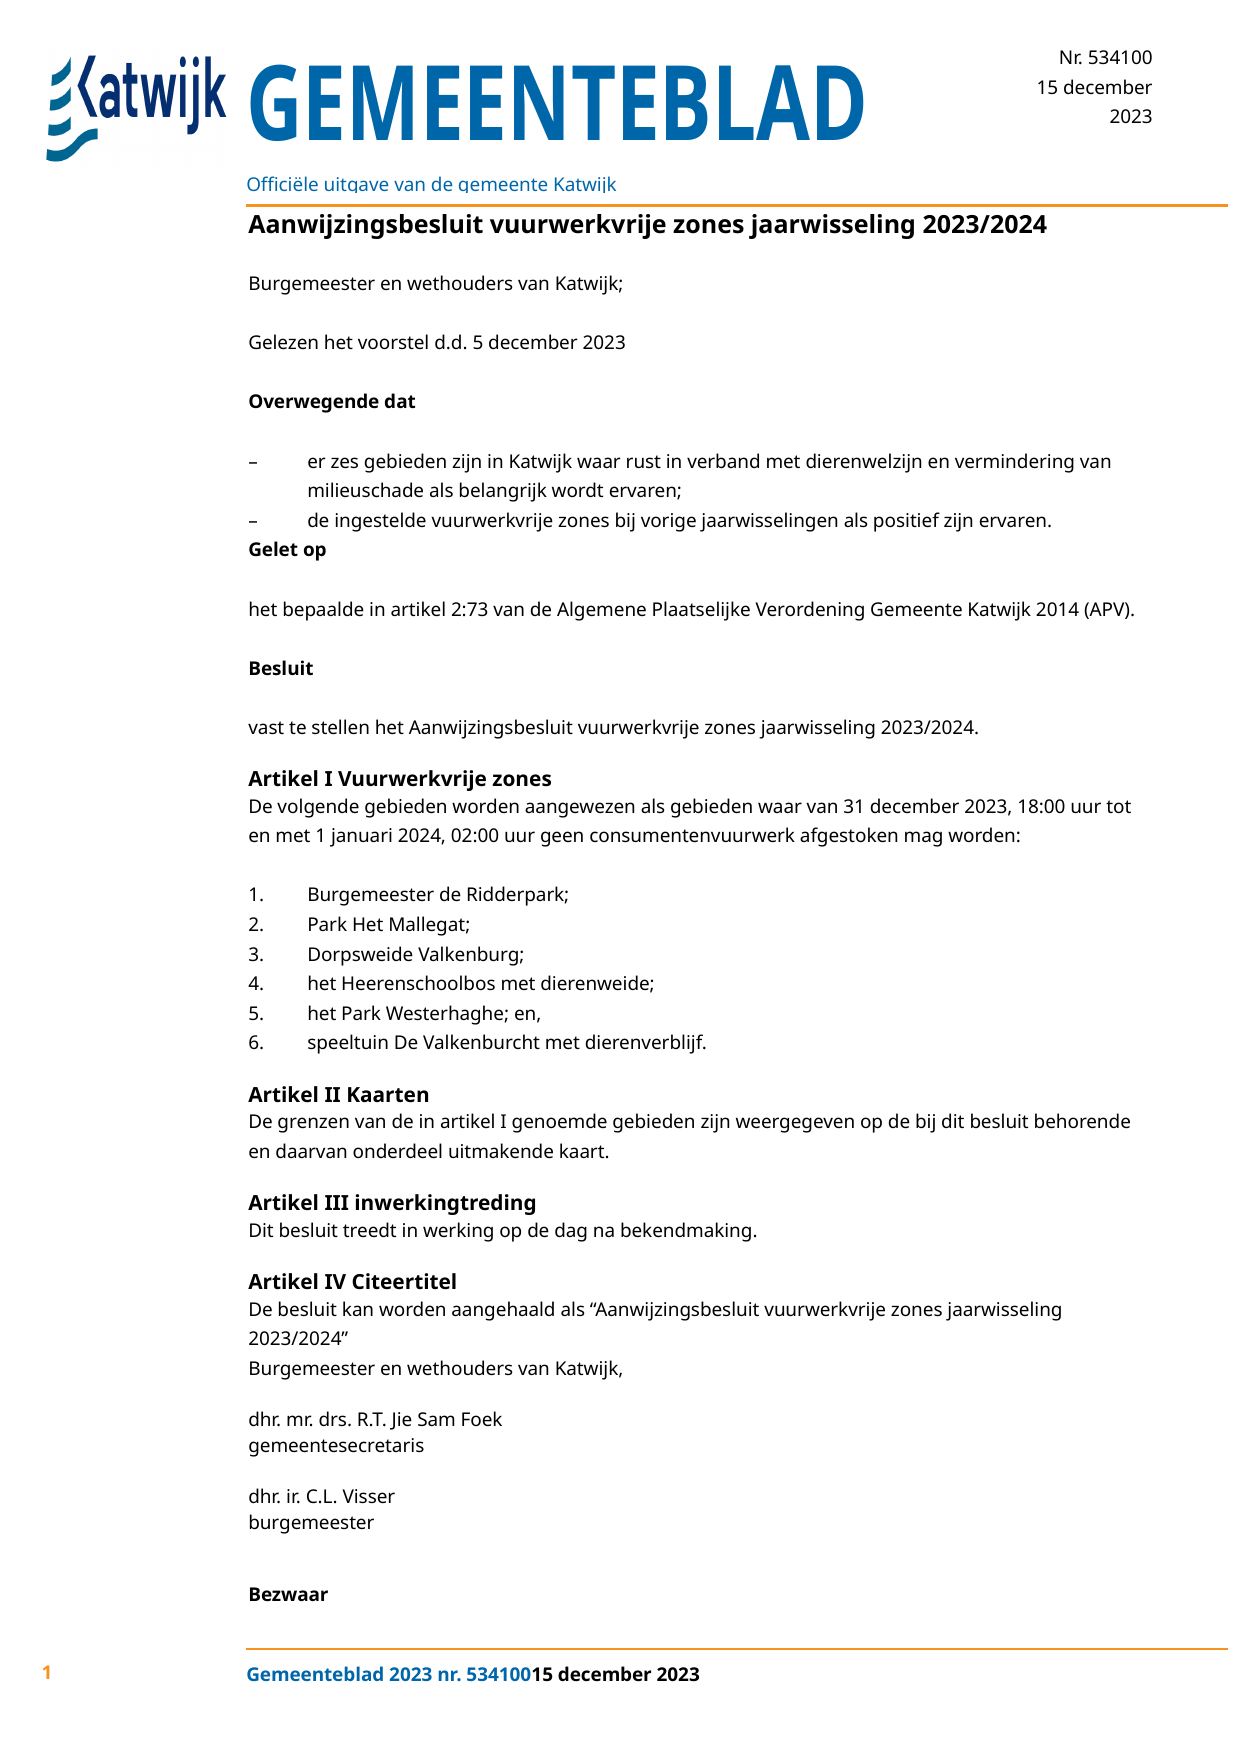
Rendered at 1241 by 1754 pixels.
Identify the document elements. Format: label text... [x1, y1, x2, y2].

text Gelezen het voorstel d.d. 5 december 2023 [248, 329, 1152, 355]
text Artikel III inwerkingtreding [248, 1188, 1152, 1217]
text Besluit [248, 655, 1152, 681]
text Dit besluit treedt in werking op de dag na bekendmaking. [248, 1217, 1152, 1243]
text Artikel IV Citeertitel [248, 1267, 1152, 1296]
text het bepaalde in artikel 2:73 van de Algemene Plaatselijke Verordening Gemeente Katwijk 2014 (APV). [248, 596, 1152, 621]
text Artikel I Vuurwerkvrije zones [248, 764, 1152, 793]
list het Heerenschoolbos met dierenweide; [248, 970, 1152, 996]
list er zes gebieden zijn in Katwijk waar rust in verband met dierenwelzijn en vermindering van milieuschade als belangrijk wordt ervaren; [248, 448, 1152, 503]
list speeltuin De Valkenburcht met dierenverblijf. [248, 1029, 1152, 1055]
text De grenzen van de in artikel I genoemde gebieden zijn weergegeven op de bij dit besluit behorende en daarvan onderdeel uitmakende kaart. [248, 1108, 1152, 1164]
text De volgende gebieden worden aangewezen als gebieden waar van 31 december 2023, 18:00 uur tot en met 1 januari 2024, 02:00 uur geen consumentenvuurwerk afgestoken mag worden: [248, 793, 1152, 848]
text dhr. mr. drs. R.T. Jie Sam Foek [248, 1406, 1152, 1432]
text gemeentesecretaris [248, 1432, 1152, 1458]
picture [41, 47, 231, 172]
text De besluit kan worden aangehaald als “Aanwijzingsbesluit vuurwerkvrije zones jaarwisseling 2023/2024” [248, 1296, 1152, 1351]
text burgemeester [248, 1509, 1152, 1535]
list Park Het Mallegat; [248, 911, 1152, 937]
list de ingestelde vuurwerkvrije zones bij vorige jaarwisselingen als positief zijn ervaren. [248, 507, 1152, 533]
text Aanwijzingsbesluit vuurwerkvrije zones jaarwisseling 2023/2024 [248, 207, 1152, 241]
text Bezwaar [248, 1582, 1152, 1607]
list Dorpsweide Valkenburg; [248, 941, 1152, 967]
text Overwegende dat [248, 389, 1152, 414]
list Burgemeester de Ridderpark; [248, 882, 1152, 907]
text Artikel II Kaarten [248, 1080, 1152, 1108]
text Burgemeester en wethouders van Katwijk, [248, 1355, 1152, 1381]
text vast te stellen het Aanwijzingsbesluit vuurwerkvrije zones jaarwisseling 2023/2024. [248, 714, 1152, 740]
text Burgemeester en wethouders van Katwijk; [248, 270, 1152, 296]
text Gelet op [248, 537, 1152, 562]
text dhr. ir. C.L. Visser [248, 1483, 1152, 1509]
list het Park Westerhaghe; en, [248, 1000, 1152, 1026]
